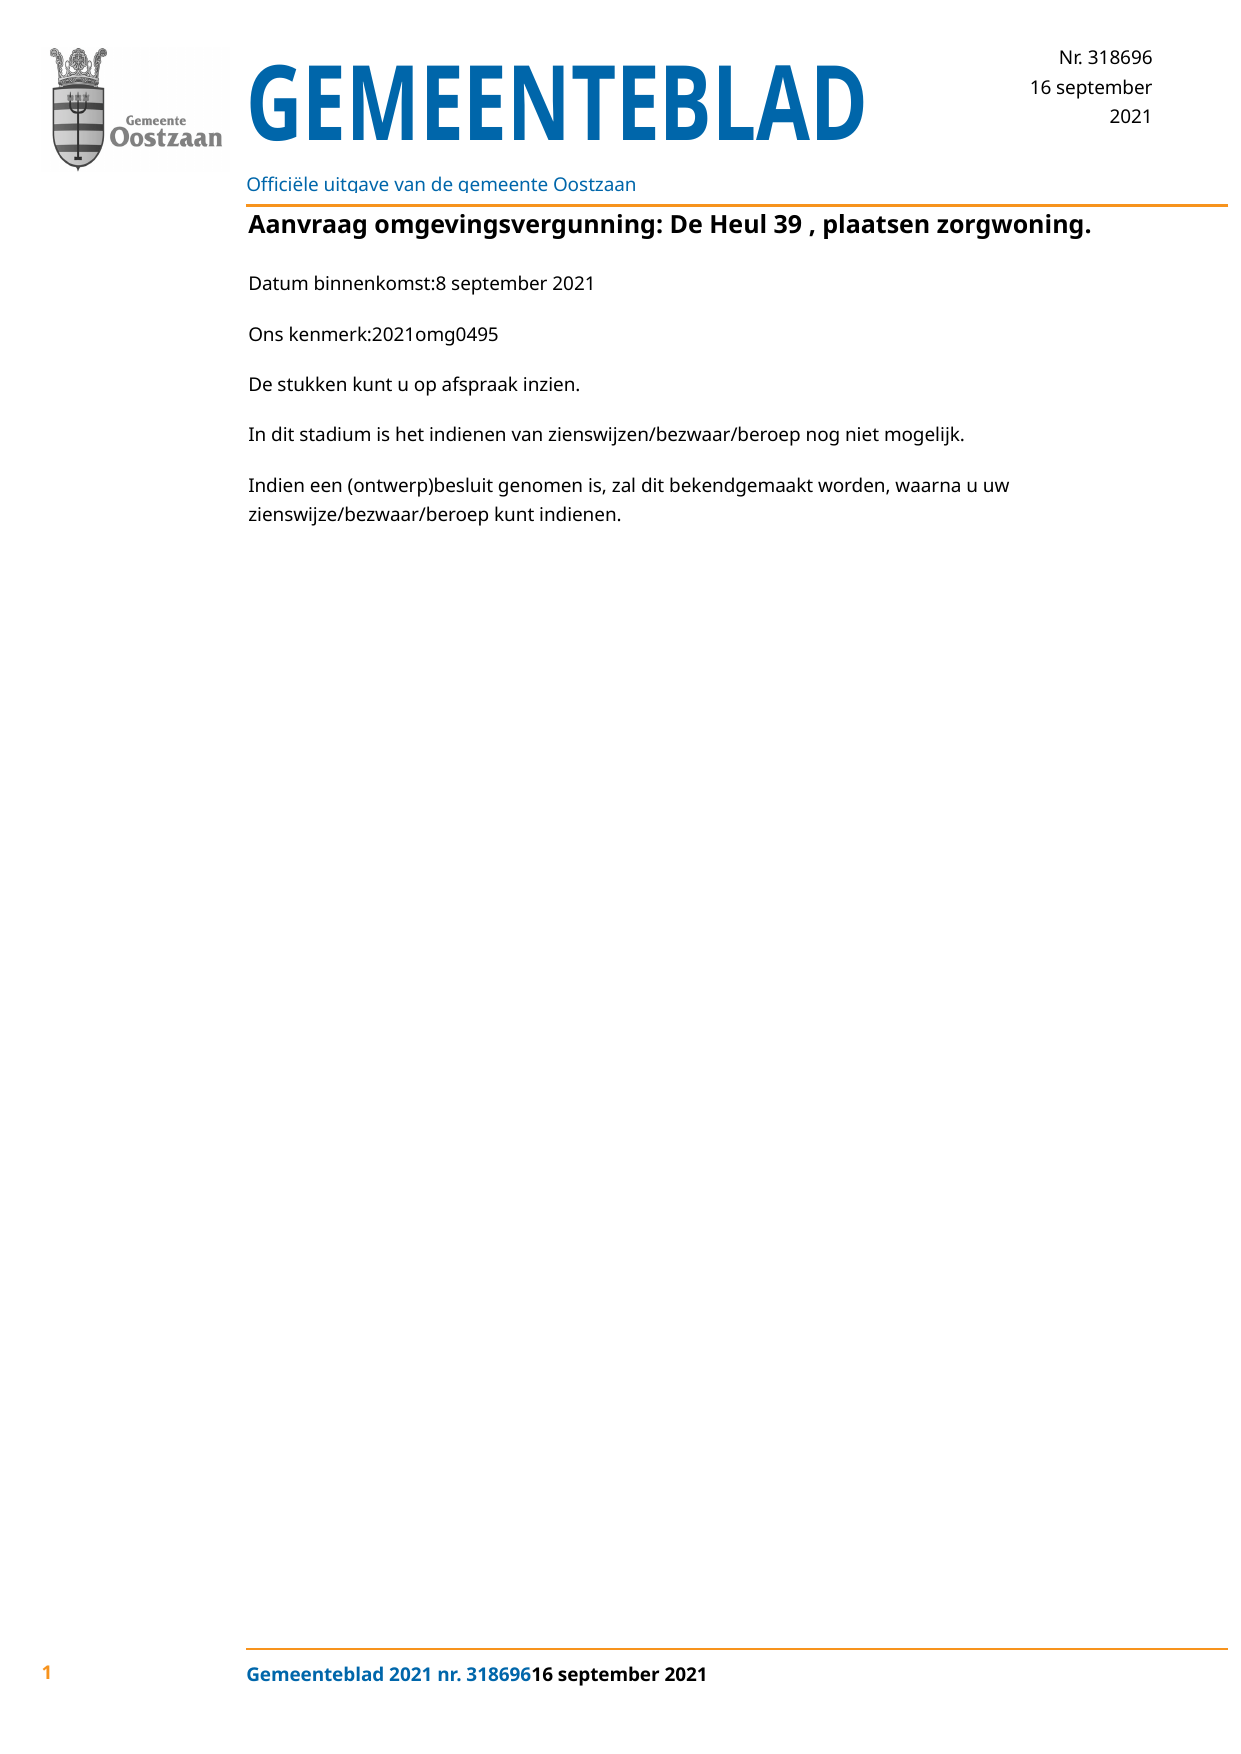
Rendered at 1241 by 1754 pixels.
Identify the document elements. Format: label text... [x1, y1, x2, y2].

text Indien een (ontwerp)besluit genomen is, zal dit bekendgemaakt worden, waarna u uw zienswijze/bezwaar/beroep kunt indienen. [248, 472, 1152, 527]
text Datum binnenkomst:8 september 2021 [248, 270, 1152, 296]
text Aanvraag omgevingsvergunning: De Heul 39 , plaatsen zorgwoning. [248, 207, 1152, 241]
text Ons kenmerk:2021omg0495 [248, 321, 1152, 346]
text In dit stadium is het indienen van zienswijzen/bezwaar/beroep nog niet mogelijk. [248, 422, 1152, 447]
picture [41, 47, 231, 172]
text De stukken kunt u op afspraak inzien. [248, 371, 1152, 397]
